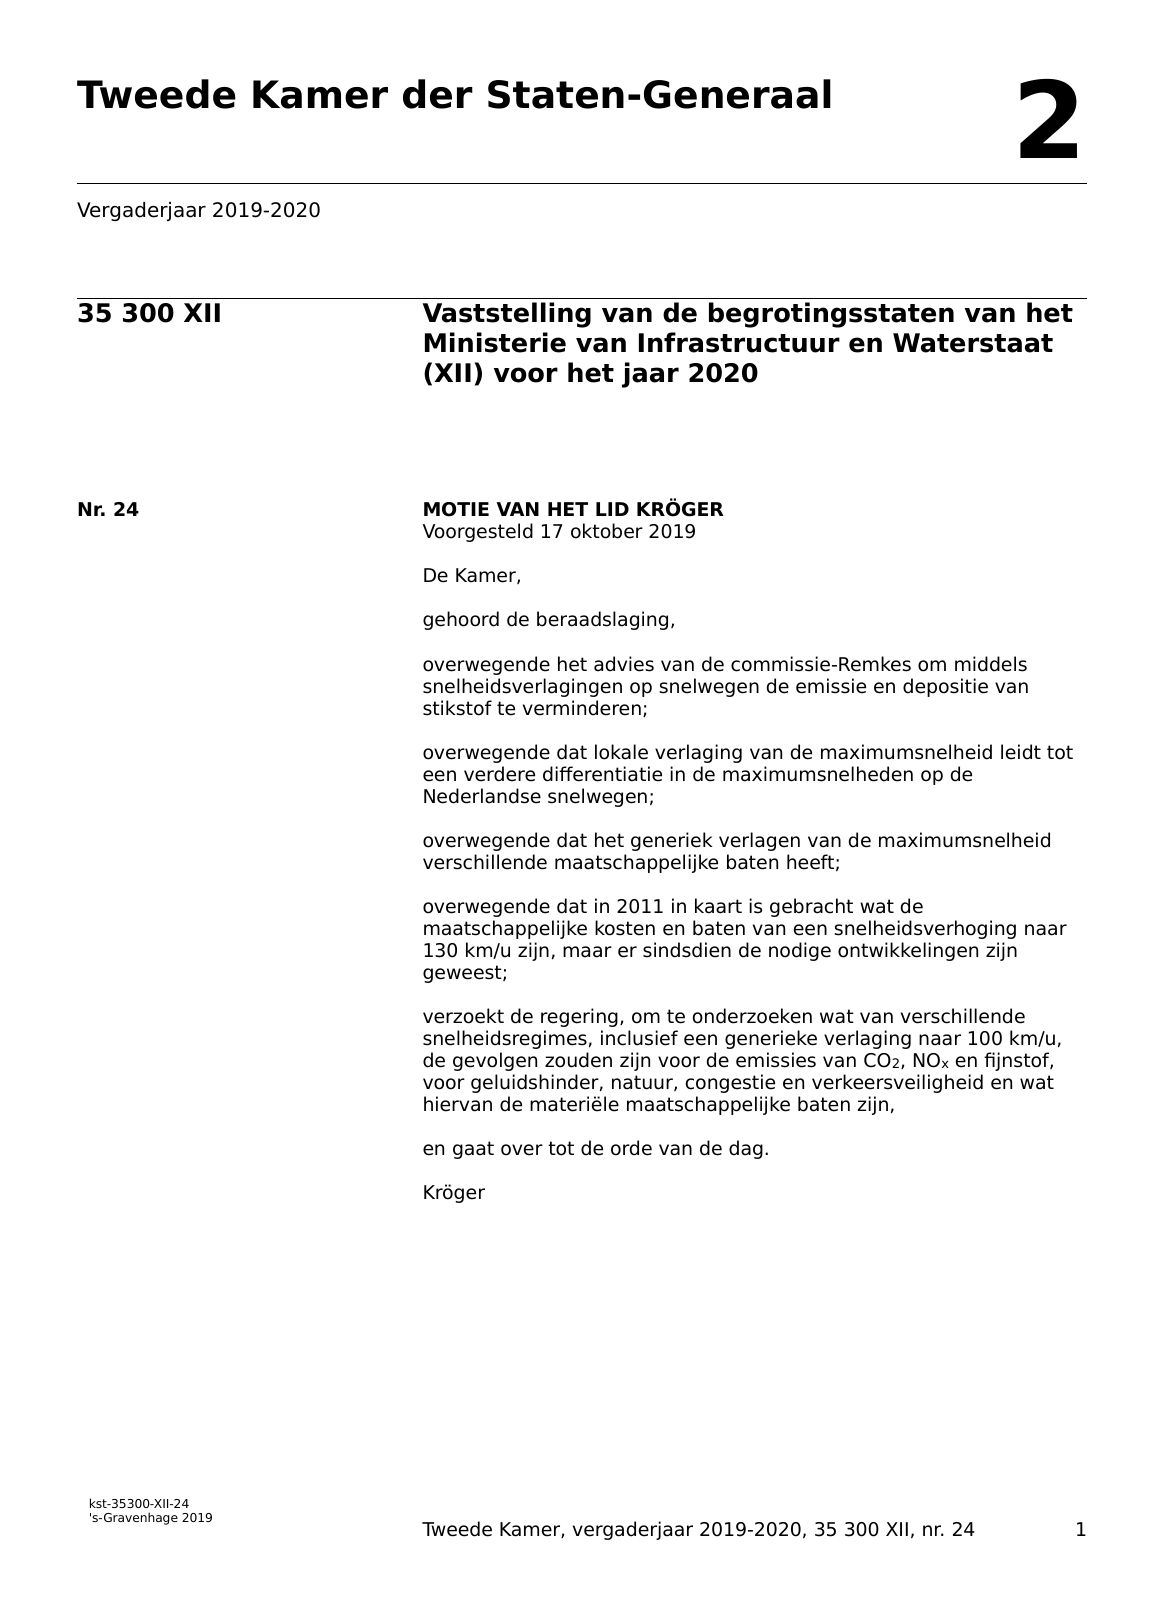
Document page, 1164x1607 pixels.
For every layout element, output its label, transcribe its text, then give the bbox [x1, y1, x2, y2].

table_header Tweede Kamer der Staten-Generaal [77, 59, 886, 183]
text overwegende dat het generiek verlagen van de maximumsnelheid verschillende maatschappelijke baten heeft; [422, 830, 1087, 874]
text overwegende dat lokale verlaging van de maximumsnelheid leidt tot een verdere differentiatie in de maximumsnelheden op de Nederlandse snelwegen; [422, 742, 1087, 808]
text De Kamer, [422, 565, 1087, 587]
text gehoord de beraadslaging, [422, 609, 1087, 631]
text verzoekt de regering, om te onderzoeken wat van verschillende snelheidsregimes, inclusief een generieke verlaging naar 100 km/u, de gevolgen zouden zijn voor de emissies van CO2, NOx en fijnstof, voor geluidshinder, natuur, congestie en verkeersveiligheid en wat hiervan de materiële maatschappelijke baten zijn, [422, 1006, 1087, 1116]
table_header 2 [886, 59, 1087, 183]
text en gaat over tot de orde van de dag. [422, 1138, 1087, 1160]
subtitle 35 300 XII Vaststelling van de begrotingsstaten van het Ministerie van Infrastructuur en Waterstaat (XII) voor het jaar 2020 [77, 299, 1087, 388]
text Voorgesteld 17 oktober 2019 [422, 521, 1087, 543]
text kst-35300-XII-24 [88, 1497, 323, 1511]
text overwegende het advies van de commissie-Remkes om middels snelheidsverlagingen op snelwegen de emissie en depositie van stikstof te verminderen; [422, 653, 1087, 719]
subtitle Nr. 24 MOTIE VAN HET LID KRÖGER [77, 499, 1087, 521]
text overwegende dat in 2011 in kaart is gebracht wat de maatschappelijke kosten en baten van een snelheidsverhoging naar 130 km/u zijn, maar er sindsdien de nodige ontwikkelingen zijn geweest; [422, 896, 1087, 984]
table_cell Vergaderjaar 2019-2020 [77, 184, 1087, 298]
text 's-Gravenhage 2019 [88, 1511, 323, 1525]
text Kröger [422, 1182, 1087, 1204]
